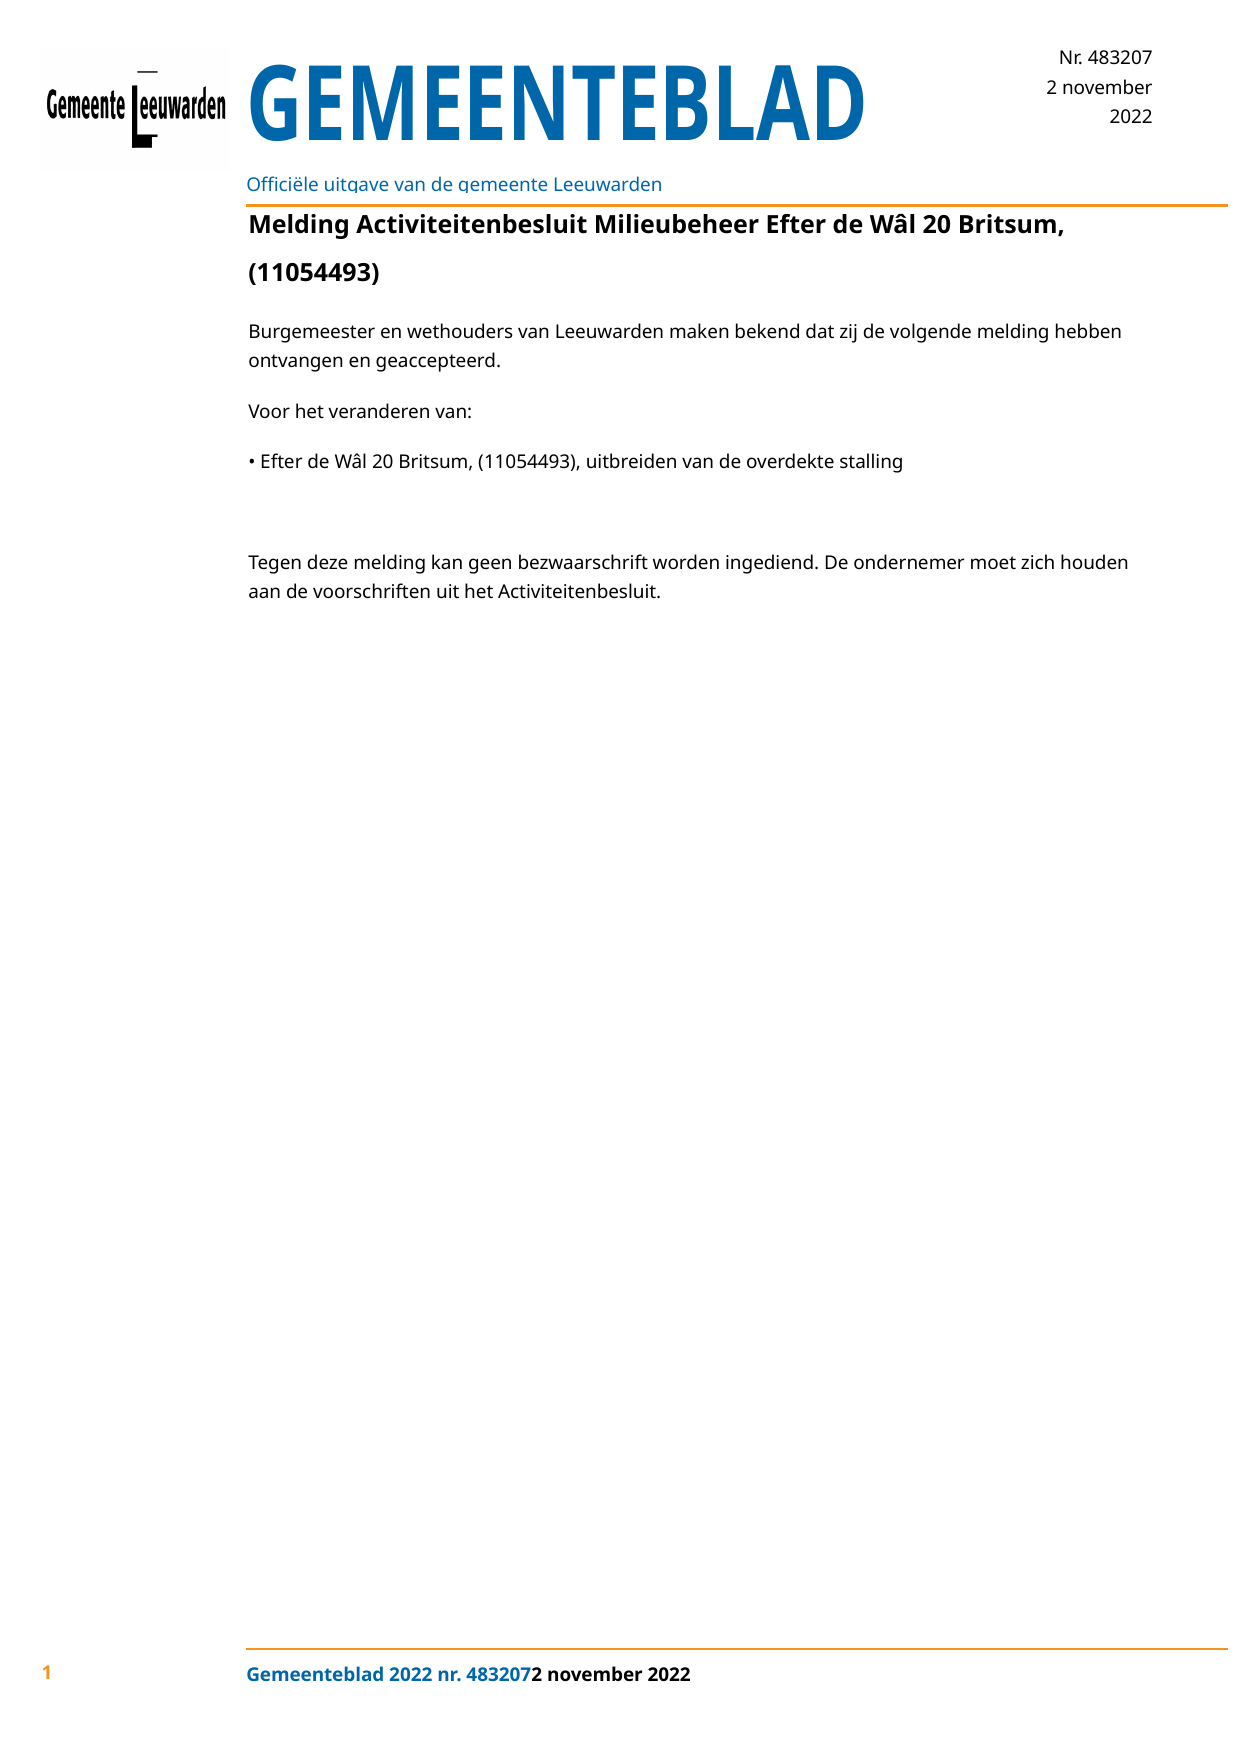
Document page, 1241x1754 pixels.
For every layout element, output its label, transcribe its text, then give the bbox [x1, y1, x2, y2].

text Voor het veranderen van: [248, 398, 1152, 424]
picture [41, 47, 231, 172]
text Tegen deze melding kan geen bezwaarschrift worden ingediend. De ondernemer moet zich houden aan de voorschriften uit het Activiteitenbesluit. [248, 549, 1152, 604]
text • Efter de Wâl 20 Britsum, (11054493), uitbreiden van de overdekte stalling [248, 448, 1152, 474]
text Melding Activiteitenbesluit Milieubeheer Efter de Wâl 20 Britsum, (11054493) [248, 207, 1152, 288]
text Burgemeester en wethouders van Leeuwarden maken bekend dat zij de volgende melding hebben ontvangen en geaccepteerd. [248, 318, 1152, 373]
